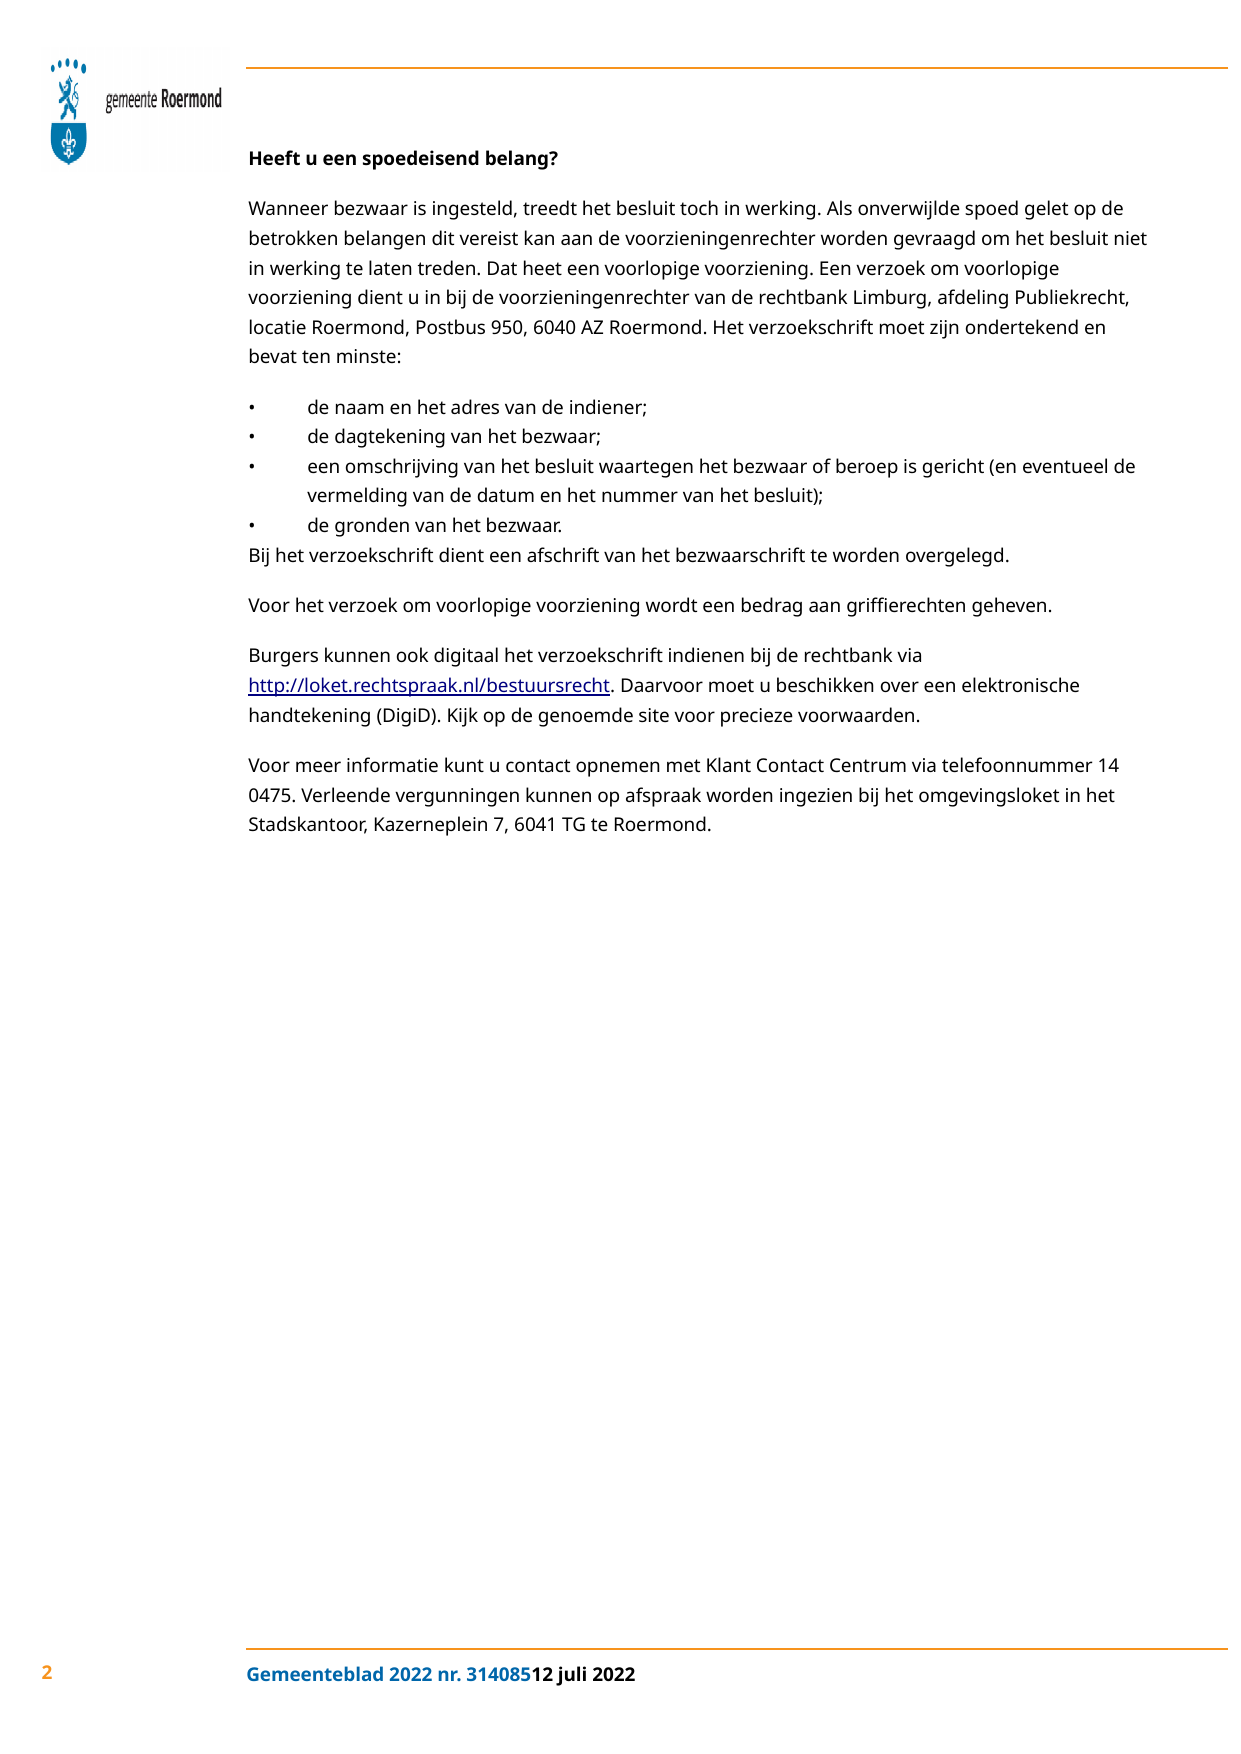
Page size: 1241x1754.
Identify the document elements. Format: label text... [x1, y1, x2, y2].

list een omschrijving van het besluit waartegen het bezwaar of beroep is gericht (en eventueel de vermelding van de datum en het nummer van het besluit); [248, 453, 1152, 508]
text Wanneer bezwaar is ingesteld, treedt het besluit toch in werking. Als onverwijlde spoed gelet op de betrokken belangen dit vereist kan aan de voorzieningenrechter worden gevraagd om het besluit niet in werking te laten treden. Dat heet een voorlopige voorziening. Een verzoek om voorlopige voorziening dient u in bij de voorzieningenrechter van de rechtbank Limburg, afdeling Publiekrecht, locatie Roermond, Postbus 950, 6040 AZ Roermond. Het verzoekschrift moet zijn ondertekend en bevat ten minste: [248, 196, 1152, 369]
text Heeft u een spoedeisend belang? [248, 145, 1152, 171]
text Voor meer informatie kunt u contact opnemen met Klant Contact Centrum via telefoonnummer 14 0475. Verleende vergunningen kunnen op afspraak worden ingezien bij het omgevingsloket in het Stadskantoor, Kazerneplein 7, 6041 TG te Roermond. [248, 752, 1152, 837]
list de naam en het adres van de indiener; [248, 394, 1152, 420]
list de dagtekening van het bezwaar; [248, 423, 1152, 449]
text Burgers kunnen ook digitaal het verzoekschrift indienen bij de rechtbank via http://loket.rechtspraak.nl/bestuursrecht. Daarvoor moet u beschikken over een elektronische handtekening (DigiD). Kijk op de genoemde site voor precieze voorwaarden. [248, 643, 1152, 728]
text Voor het verzoek om voorlopige voorziening wordt een bedrag aan griffierechten geheven. [248, 592, 1152, 618]
list de gronden van het bezwaar. [248, 512, 1152, 538]
text Bij het verzoekschrift dient een afschrift van het bezwaarschrift te worden overgelegd. [248, 542, 1152, 568]
picture [41, 47, 231, 172]
